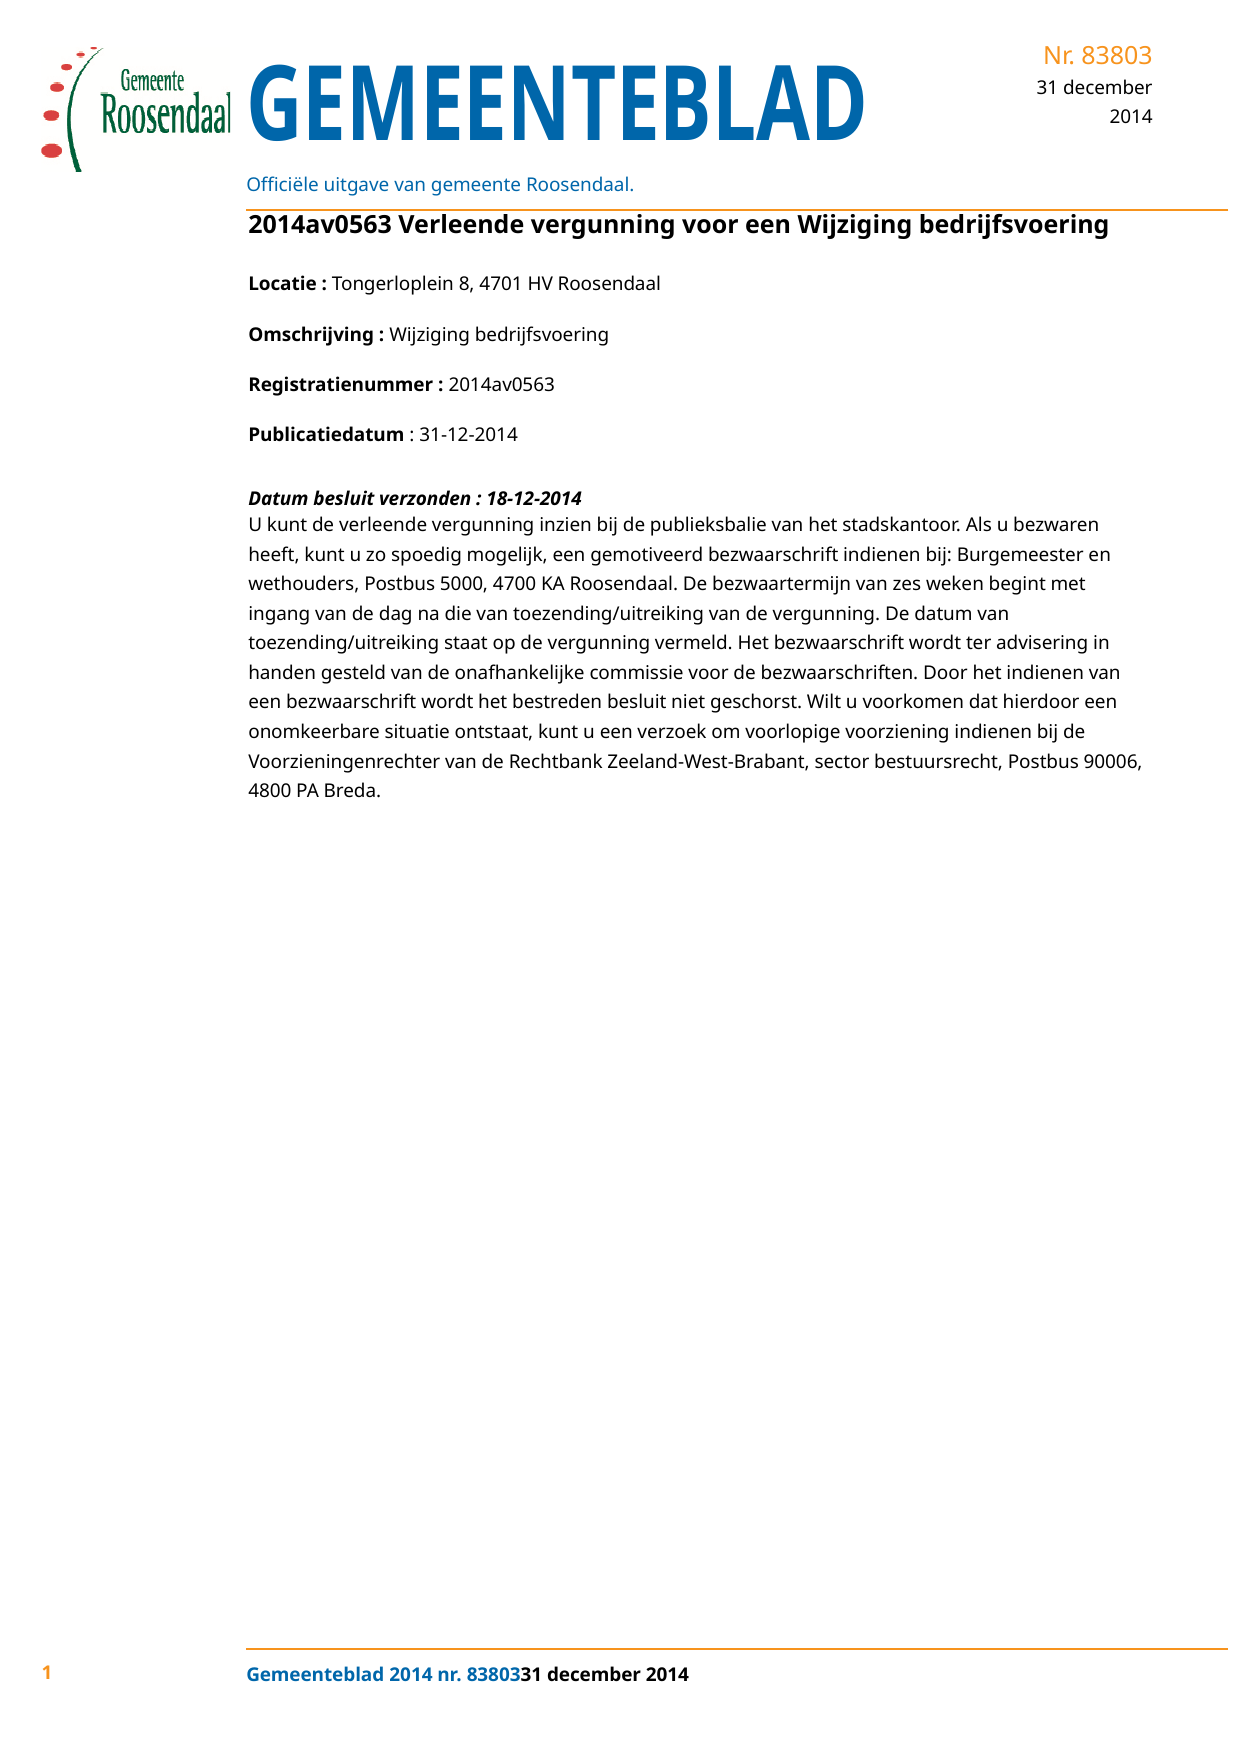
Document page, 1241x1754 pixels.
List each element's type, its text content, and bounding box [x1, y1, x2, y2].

text U kunt de verleende vergunning inzien bij de publieksbalie van het stadskantoor. Als u bezwaren heeft, kunt u zo spoedig mogelijk, een gemotiveerd bezwaarschrift indienen bij: Burgemeester en wethouders, Postbus 5000, 4700 KA Roosendaal. De bezwaartermijn van zes weken begint met ingang van de dag na die van toezending/uitreiking van de vergunning. De datum van toezending/uitreiking staat op de vergunning vermeld. Het bezwaarschrift wordt ter advisering in handen gesteld van de onafhankelijke commissie voor de bezwaarschriften. Door het indienen van een bezwaarschrift wordt het bestreden besluit niet geschorst. Wilt u voorkomen dat hierdoor een onomkeerbare situatie ontstaat, kunt u een verzoek om voorlopige voorziening indienen bij de Voorzieningenrechter van de Rechtbank Zeeland-West-Brabant, sector bestuursrecht, Postbus 90006, 4800 PA Breda. [248, 511, 1152, 803]
text Omschrijving : Wijziging bedrijfsvoering [248, 321, 1152, 346]
picture [41, 47, 231, 172]
text 2014av0563 Verleende vergunning voor een Wijziging bedrijfsvoering [248, 211, 1152, 241]
text Publicatiedatum : 31-12-2014 [248, 422, 1152, 447]
text Locatie : Tongerloplein 8, 4701 HV Roosendaal [248, 270, 1152, 296]
text Datum besluit verzonden : 18-12-2014 [248, 486, 1152, 511]
text Registratienummer : 2014av0563 [248, 371, 1152, 397]
